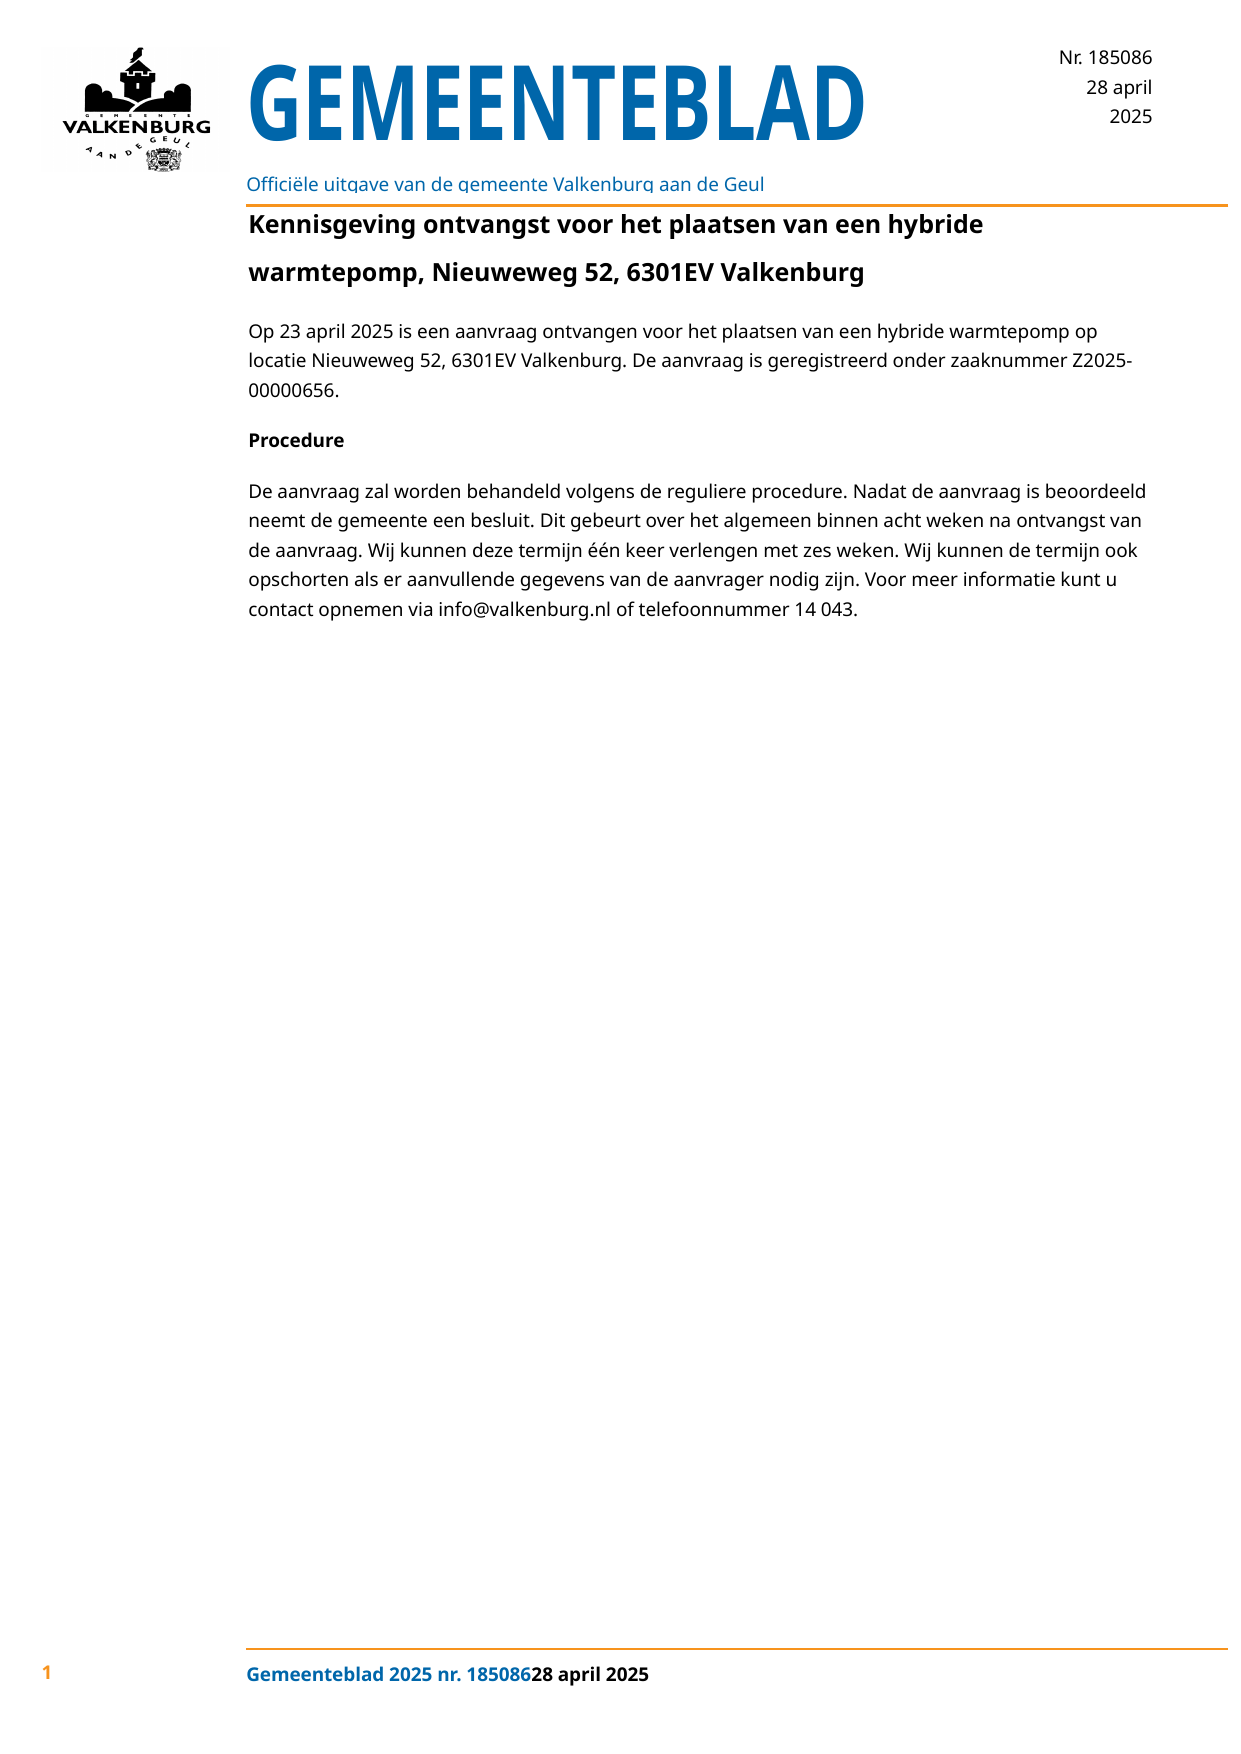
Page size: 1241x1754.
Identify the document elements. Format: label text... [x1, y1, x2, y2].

text De aanvraag zal worden behandeld volgens de reguliere procedure. Nadat de aanvraag is beoordeeld neemt de gemeente een besluit. Dit gebeurt over het algemeen binnen acht weken na ontvangst van de aanvraag. Wij kunnen deze termijn één keer verlengen met zes weken. Wij kunnen de termijn ook opschorten als er aanvullende gegevens van de aanvrager nodig zijn. Voor meer informatie kunt u contact opnemen via info@valkenburg.nl of telefoonnummer 14 043. [248, 478, 1152, 622]
text Procedure [248, 427, 1152, 453]
picture [41, 47, 231, 172]
text Kennisgeving ontvangst voor het plaatsen van een hybride warmtepomp, Nieuweweg 52, 6301EV Valkenburg [248, 207, 1152, 288]
text Op 23 april 2025 is een aanvraag ontvangen voor het plaatsen van een hybride warmtepomp op locatie Nieuweweg 52, 6301EV Valkenburg. De aanvraag is geregistreerd onder zaaknummer Z2025-00000656. [248, 318, 1152, 403]
